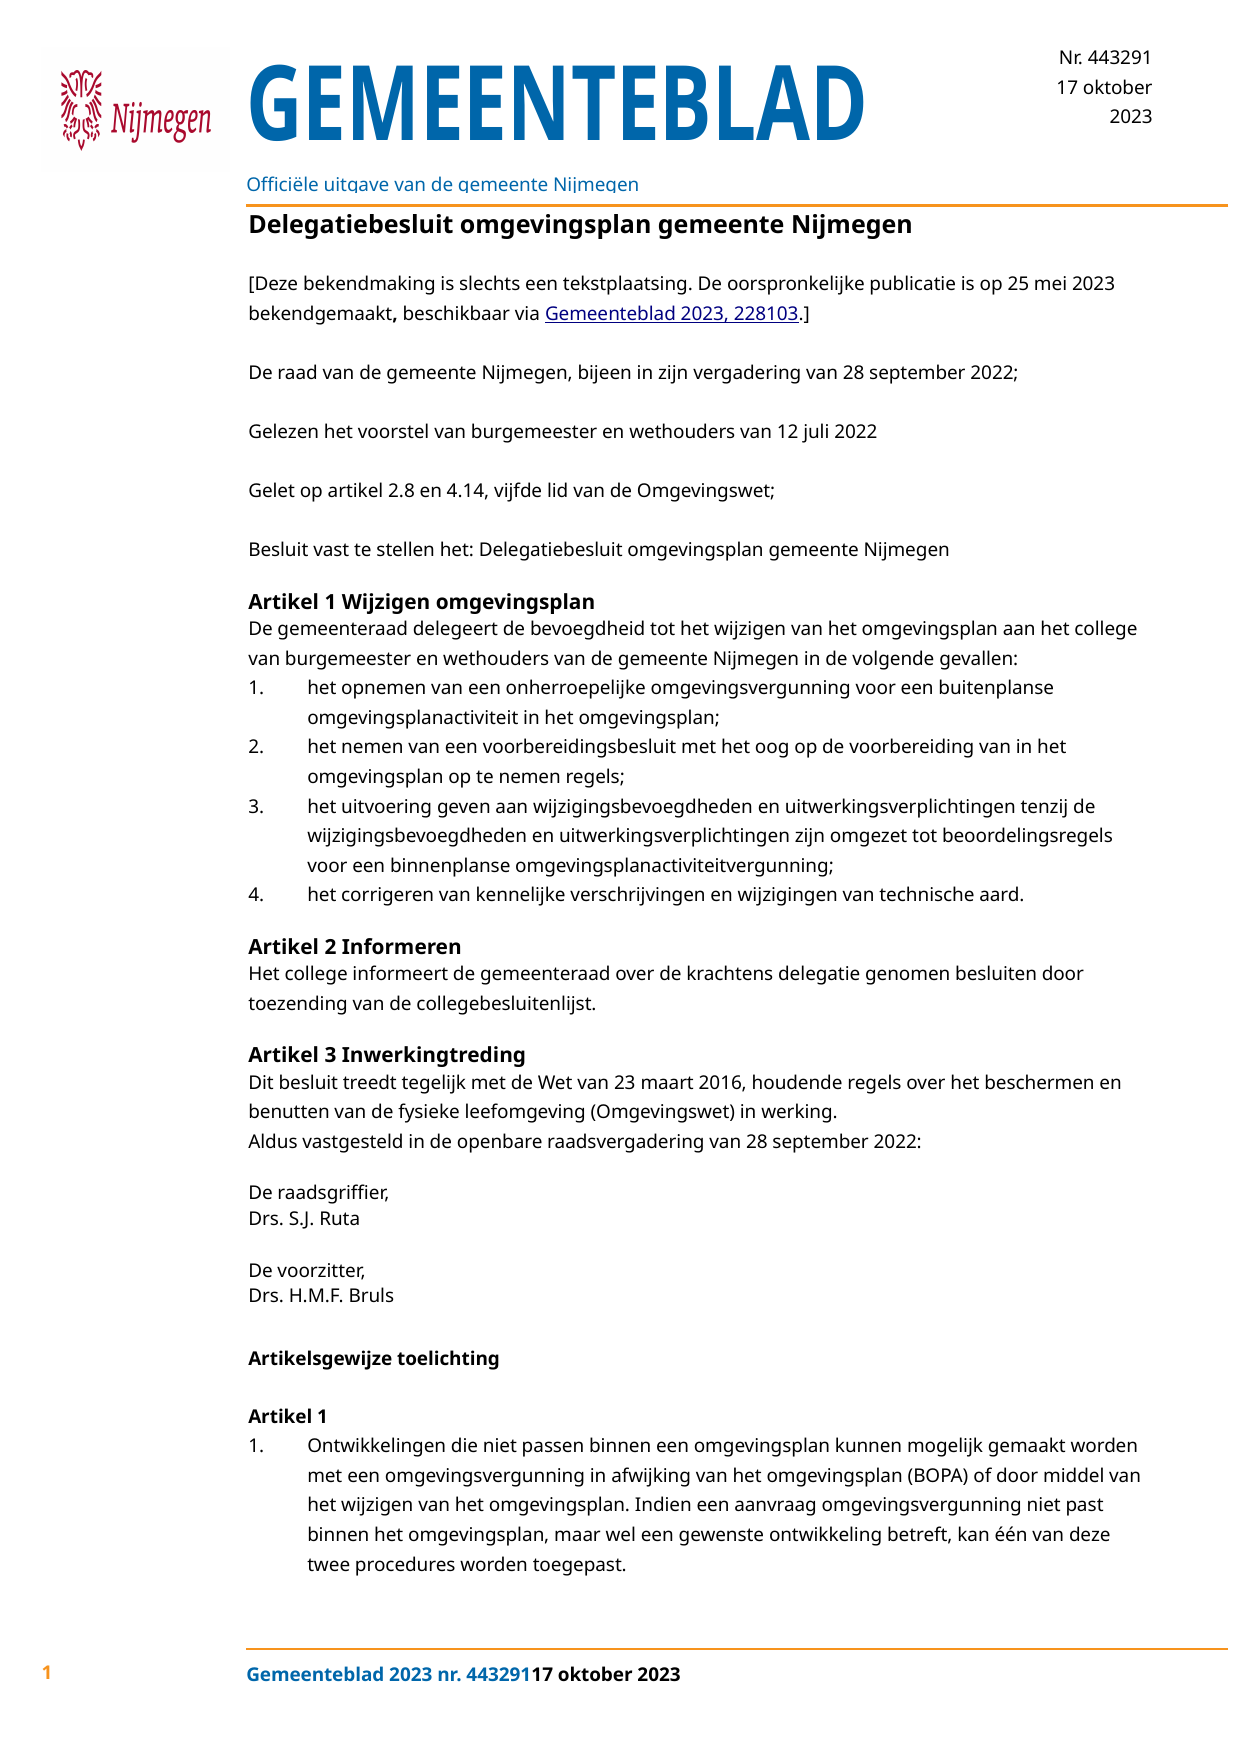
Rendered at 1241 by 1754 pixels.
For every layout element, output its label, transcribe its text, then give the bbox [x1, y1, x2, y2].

text Besluit vast te stellen het: Delegatiebesluit omgevingsplan gemeente Nijmegen [248, 537, 1152, 562]
text Dit besluit treedt tegelijk met de Wet van 23 maart 2016, houdende regels over het beschermen en benutten van de fysieke leefomgeving (Omgevingswet) in werking. [248, 1069, 1152, 1124]
text Artikel 1 [248, 1403, 1152, 1428]
text Het college informeert de gemeenteraad over de krachtens delegatie genomen besluiten door toezending van de collegebesluitenlijst. [248, 961, 1152, 1016]
text Artikelsgewijze toelichting [248, 1334, 1152, 1374]
list het opnemen van een onherroepelijke omgevingsvergunning voor een buitenplanse omgevingsplanactiviteit in het omgevingsplan; [248, 674, 1152, 730]
text Artikel 2 Informeren [248, 932, 1152, 961]
text [Deze bekendmaking is slechts een tekstplaatsing. De oorspronkelijke publicatie is op 25 mei 2023 bekendgemaakt, beschikbaar via Gemeenteblad 2023, 228103.] [248, 270, 1152, 326]
text De raad van de gemeente Nijmegen, bijeen in zijn vergadering van 28 september 2022; [248, 359, 1152, 385]
text De voorzitter, [248, 1257, 1152, 1282]
text De gemeenteraad delegeert de bevoegdheid tot het wijzigen van het omgevingsplan aan het college van burgemeester en wethouders van de gemeente Nijmegen in de volgende gevallen: [248, 615, 1152, 671]
text Artikel 3 Inwerkingtreding [248, 1041, 1152, 1069]
list het corrigeren van kennelijke verschrijvingen en wijzigingen van technische aard. [248, 882, 1152, 907]
list het uitvoering geven aan wijzigingsbevoegdheden en uitwerkingsverplichtingen tenzij de wijzigingsbevoegdheden en uitwerkingsverplichtingen zijn omgezet tot beoordelingsregels voor een binnenplanse omgevingsplanactiviteitvergunning; [248, 793, 1152, 878]
text Drs. H.M.F. Bruls [248, 1282, 1152, 1308]
list Ontwikkelingen die niet passen binnen een omgevingsplan kunnen mogelijk gemaakt worden met een omgevingsvergunning in afwijking van het omgevingsplan (BOPA) of door middel van het wijzigen van het omgevingsplan. Indien een aanvraag omgevingsvergunning niet past binnen het omgevingsplan, maar wel een gewenste ontwikkeling betreft, kan één van deze twee procedures worden toegepast. [248, 1432, 1152, 1576]
text De raadsgriffier, [248, 1179, 1152, 1205]
text Artikel 1 Wijzigen omgevingsplan [248, 587, 1152, 615]
picture [41, 47, 231, 172]
list het nemen van een voorbereidingsbesluit met het oog op de voorbereiding van in het omgevingsplan op te nemen regels; [248, 734, 1152, 789]
text Delegatiebesluit omgevingsplan gemeente Nijmegen [248, 207, 1152, 241]
text Gelezen het voorstel van burgemeester en wethouders van 12 juli 2022 [248, 418, 1152, 444]
text Aldus vastgesteld in de openbare raadsvergadering van 28 september 2022: [248, 1128, 1152, 1154]
text Drs. S.J. Ruta [248, 1205, 1152, 1231]
text Gelet op artikel 2.8 en 4.14, vijfde lid van de Omgevingswet; [248, 477, 1152, 503]
